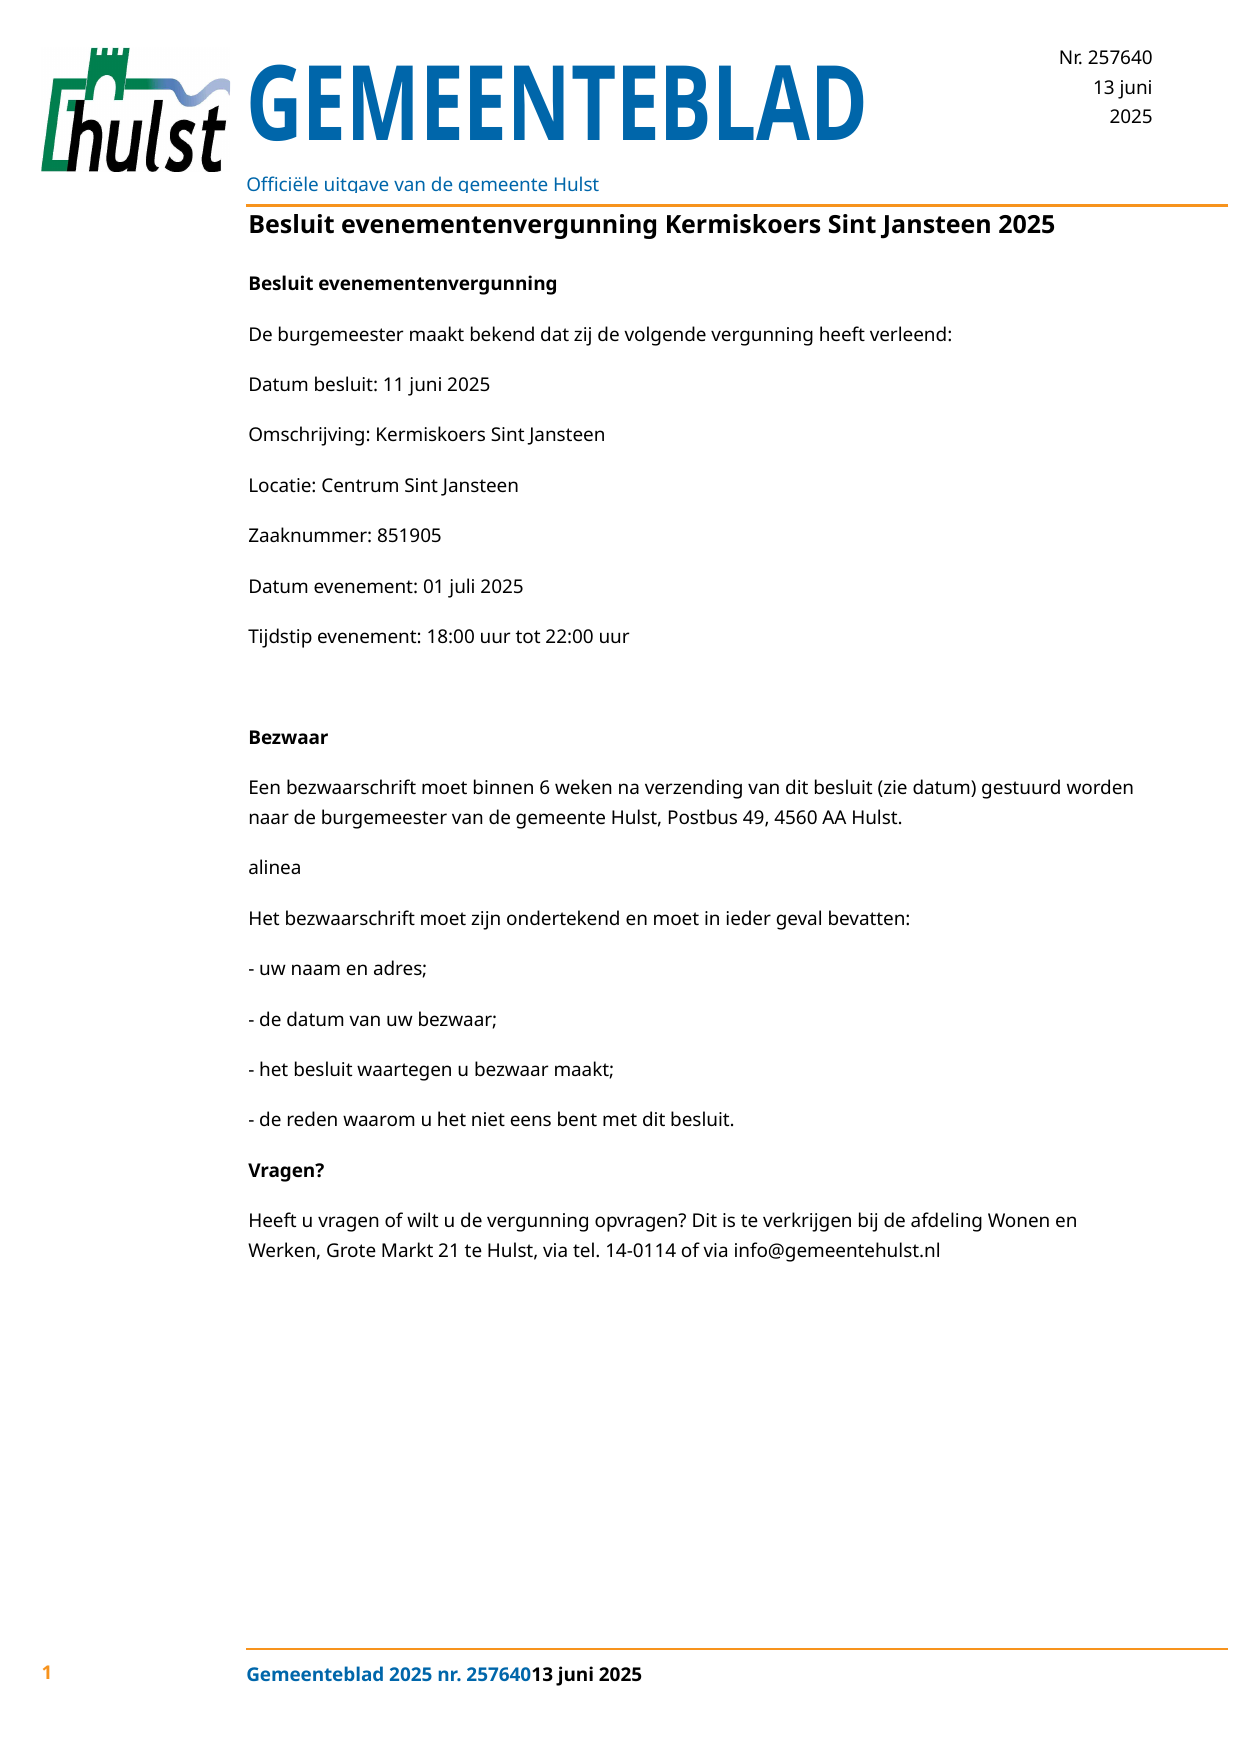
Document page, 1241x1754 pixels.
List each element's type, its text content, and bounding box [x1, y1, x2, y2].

text Zaaknummer: 851905 [248, 522, 1152, 548]
text Bezwaar [248, 724, 1152, 750]
text Een bezwaarschrift moet binnen 6 weken na verzending van dit besluit (zie datum) gestuurd worden naar de burgemeester van de gemeente Hulst, Postbus 49, 4560 AA Hulst. [248, 774, 1152, 830]
text Datum besluit: 11 juni 2025 [248, 371, 1152, 397]
text Vragen? [248, 1157, 1152, 1183]
text Tijdstip evenement: 18:00 uur tot 22:00 uur [248, 623, 1152, 649]
text - uw naam en adres; [248, 955, 1152, 981]
text De burgemeester maakt bekend dat zij de volgende vergunning heeft verleend: [248, 321, 1152, 346]
text alinea [248, 854, 1152, 880]
text - het besluit waartegen u bezwaar maakt; [248, 1056, 1152, 1082]
text Besluit evenementenvergunning Kermiskoers Sint Jansteen 2025 [248, 207, 1152, 241]
text Locatie: Centrum Sint Jansteen [248, 472, 1152, 498]
text Het bezwaarschrift moet zijn ondertekend en moet in ieder geval bevatten: [248, 905, 1152, 931]
text Omschrijving: Kermiskoers Sint Jansteen [248, 422, 1152, 447]
text - de reden waarom u het niet eens bent met dit besluit. [248, 1107, 1152, 1132]
text Heeft u vragen of wilt u de vergunning opvragen? Dit is te verkrijgen bij de afdeling Wonen en Werken, Grote Markt 21 te Hulst, via tel. 14-0114 of via info@gemeentehulst.nl [248, 1207, 1152, 1263]
picture [41, 47, 231, 172]
text Besluit evenementenvergunning [248, 270, 1152, 296]
text Datum evenement: 01 juli 2025 [248, 573, 1152, 598]
text - de datum van uw bezwaar; [248, 1006, 1152, 1031]
